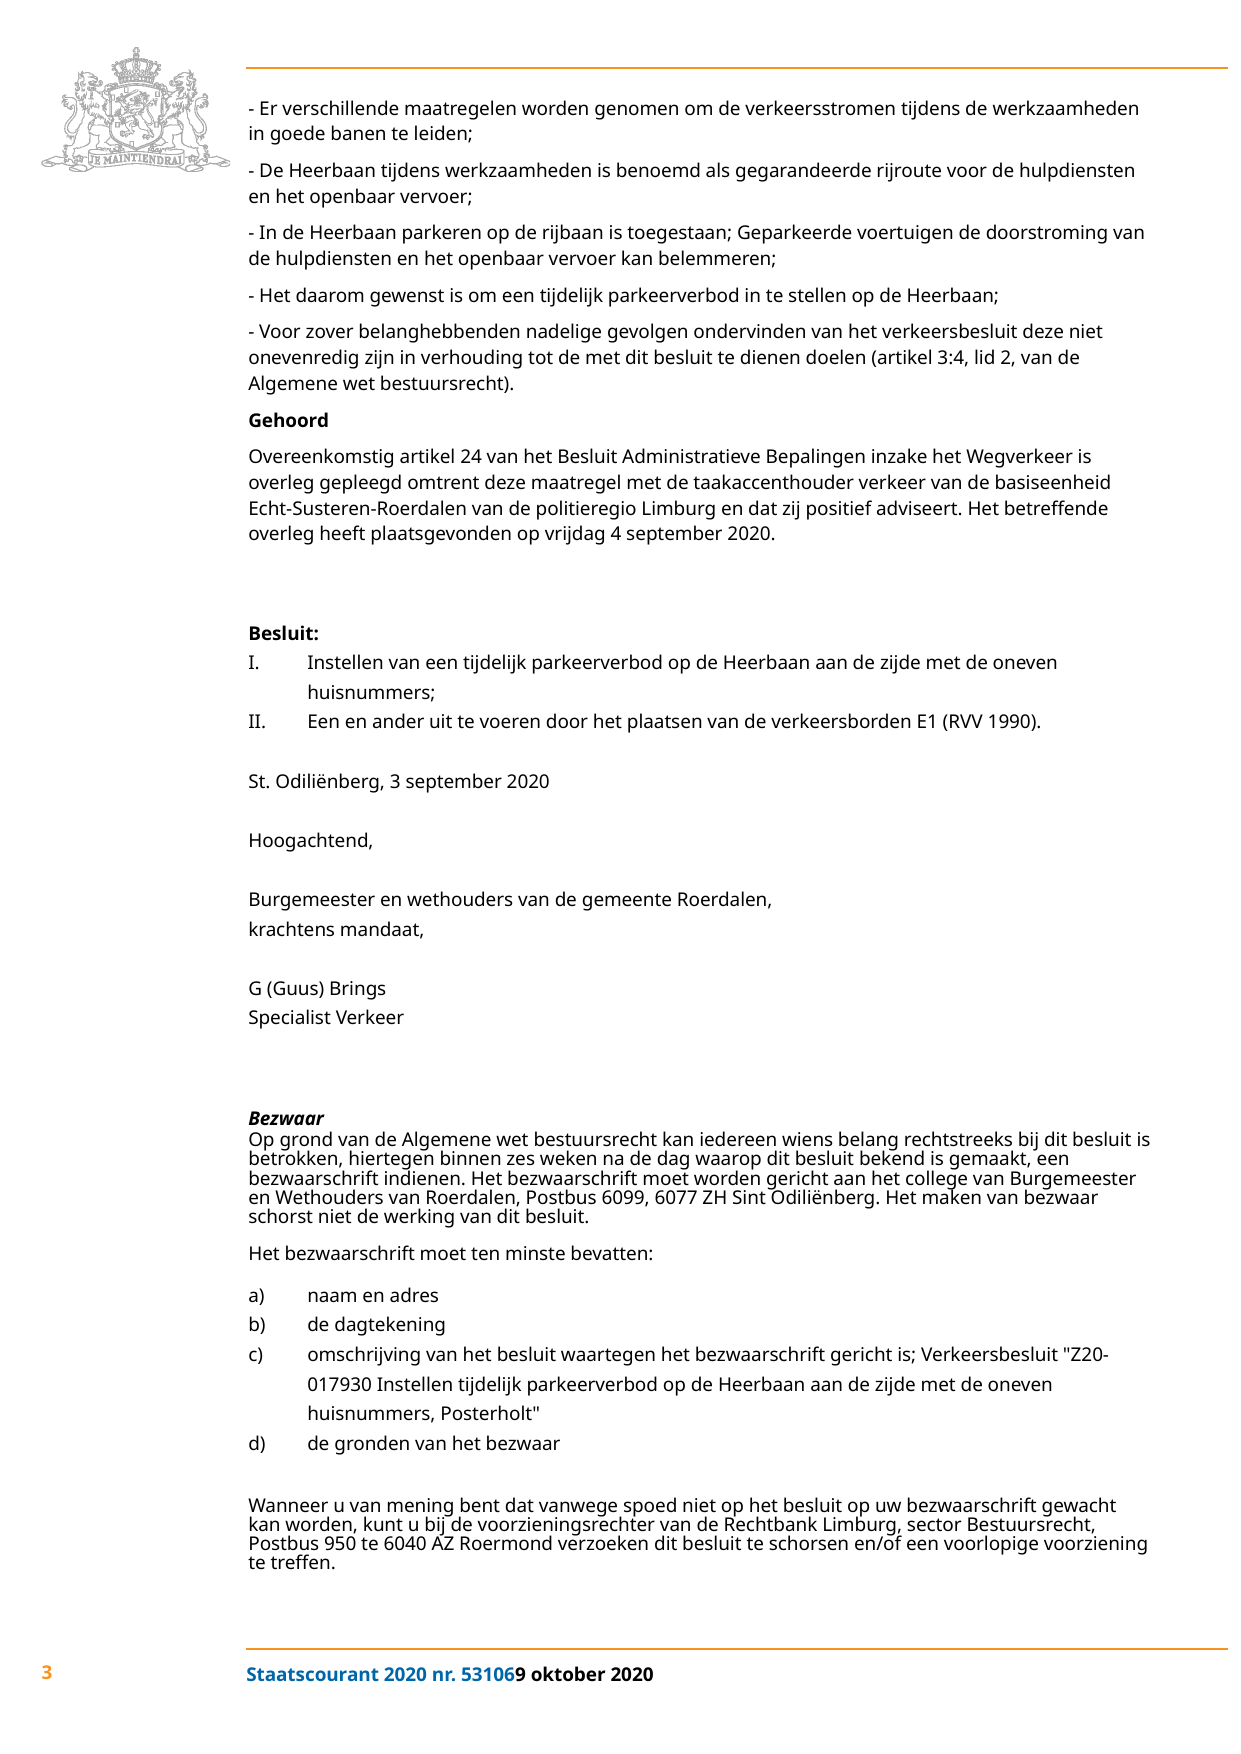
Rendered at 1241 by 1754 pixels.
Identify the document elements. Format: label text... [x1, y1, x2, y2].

text - Voor zover belanghebbenden nadelige gevolgen ondervinden van het verkeersbesluit deze niet onevenredig zijn in verhouding tot de met dit besluit te dienen doelen (artikel 3:4, lid 2, van de Algemene wet bestuursrecht). [248, 319, 1152, 396]
picture [41, 47, 231, 172]
text Bezwaar [248, 1105, 1152, 1131]
text Specialist Verkeer [248, 1004, 1152, 1030]
text - Het daarom gewenst is om een tijdelijk parkeerverbod in te stellen op de Heerbaan; [248, 282, 1152, 308]
text krachtens mandaat, [248, 916, 1152, 942]
text - De Heerbaan tijdens werkzaamheden is benoemd als gegarandeerde rijroute voor de hulpdiensten en het openbaar vervoer; [248, 157, 1152, 209]
list omschrijving van het besluit waartegen het bezwaarschrift gericht is; Verkeersbesluit "Z20-017930 Instellen tijdelijk parkeerverbod op de Heerbaan aan de zijde met de oneven huisnummers, Posterholt" [248, 1341, 1152, 1426]
text Overeenkomstig artikel 24 van het Besluit Administratieve Bepalingen inzake het Wegverkeer is overleg gepleegd omtrent deze maatregel met de taakaccenthouder verkeer van de basiseenheid Echt-Susteren-Roerdalen van de politieregio Limburg en dat zij positief adviseert. Het betreffende overleg heeft plaatsgevonden op vrijdag 4 september 2020. [248, 443, 1152, 546]
text Hoogachtend, [248, 827, 1152, 853]
text - In de Heerbaan parkeren op de rijbaan is toegestaan; Geparkeerde voertuigen de doorstroming van de hulpdiensten en het openbaar vervoer kan belemmeren; [248, 219, 1152, 271]
text Besluit: [248, 620, 1152, 646]
list de dagtekening [248, 1312, 1152, 1337]
list Instellen van een tijdelijk parkeerverbod op de Heerbaan aan de zijde met de oneven huisnummers; [248, 649, 1152, 705]
text Burgemeester en wethouders van de gemeente Roerdalen, [248, 886, 1152, 912]
text - Er verschillende maatregelen worden genomen om de verkeersstromen tijdens de werkzaamheden in goede banen te leiden; [248, 95, 1152, 146]
text Het bezwaarschrift moet ten minste bevatten: [248, 1245, 1152, 1264]
text Op grond van de Algemene wet bestuursrecht kan iedereen wiens belang rechtstreeks bij dit besluit is betrokken, hiertegen binnen zes weken na de dag waarop dit besluit bekend is gemaakt, een bezwaarschrift indienen. Het bezwaarschrift moet worden gericht aan het college van Burgemeester en Wethouders van Roerdalen, Postbus 6099, 6077 ZH Sint Odiliënberg. Het maken van bezwaar schorst niet de werking van dit besluit. [248, 1131, 1152, 1227]
list de gronden van het bezwaar [248, 1430, 1152, 1456]
text St. Odiliënberg, 3 september 2020 [248, 768, 1152, 794]
text Wanneer u van mening bent dat vanwege spoed niet op het besluit op uw bezwaarschrift gewacht kan worden, kunt u bij de voorzieningsrechter van de Rechtbank Limburg, sector Bestuursrecht, Postbus 950 te 6040 AZ Roermond verzoeken dit besluit te schorsen en/of een voorlopige voorziening te treffen. [248, 1497, 1152, 1574]
text Gehoord [248, 407, 1152, 432]
list naam en adres [248, 1282, 1152, 1308]
list Een en ander uit te voeren door het plaatsen van de verkeersborden E1 (RVV 1990). [248, 709, 1152, 734]
text G (Guus) Brings [248, 975, 1152, 1001]
